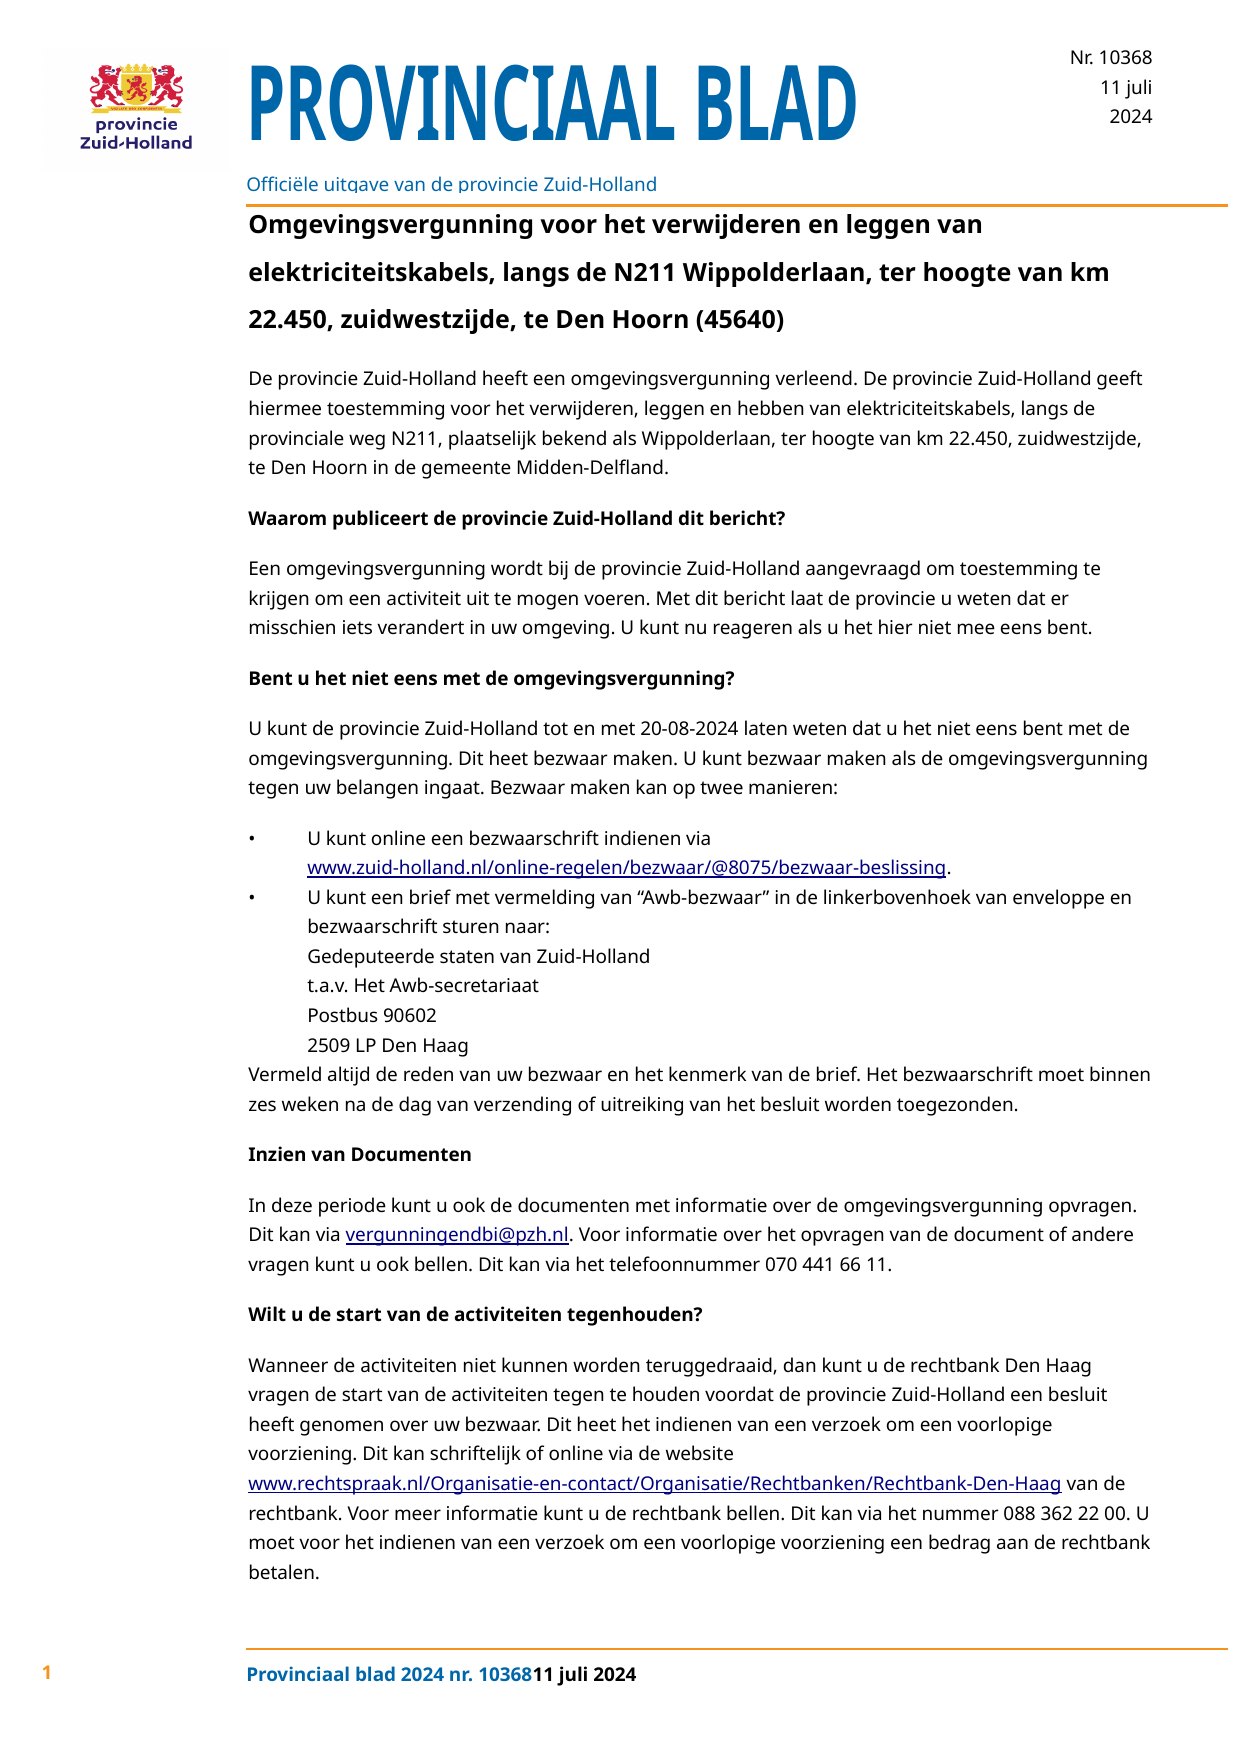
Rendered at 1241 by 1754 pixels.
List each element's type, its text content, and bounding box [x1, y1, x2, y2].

list Gedeputeerde staten van Zuid-Holland [248, 943, 1152, 969]
text Bent u het niet eens met de omgevingsvergunning? [248, 665, 1152, 690]
list Postbus 90602 [248, 1002, 1152, 1028]
text Omgevingsvergunning voor het verwijderen en leggen van elektriciteitskabels, langs de N211 Wippolderlaan, ter hoogte van km 22.450, zuidwestzijde, te Den Hoorn (45640) [248, 207, 1152, 336]
text Inzien van Documenten [248, 1141, 1152, 1167]
text In deze periode kunt u ook de documenten met informatie over de omgevingsvergunning opvragen. Dit kan via vergunningendbi@pzh.nl. Voor informatie over het opvragen van de document of andere vragen kunt u ook bellen. Dit kan via het telefoonnummer 070 441 66 11. [248, 1192, 1152, 1277]
text Vermeld altijd de reden van uw bezwaar en het kenmerk van de brief. Het bezwaarschrift moet binnen zes weken na de dag van verzending of uitreiking van het besluit worden toegezonden. [248, 1061, 1152, 1117]
text Wilt u de start van de activiteiten tegenhouden? [248, 1301, 1152, 1327]
text U kunt de provincie Zuid-Holland tot en met 20-08-2024 laten weten dat u het niet eens bent met de omgevingsvergunning. Dit heet bezwaar maken. U kunt bezwaar maken als de omgevingsvergunning tegen uw belangen ingaat. Bezwaar maken kan op twee manieren: [248, 715, 1152, 800]
text Waarom publiceert de provincie Zuid-Holland dit bericht? [248, 505, 1152, 530]
text De provincie Zuid-Holland heeft een omgevingsvergunning verleend. De provincie Zuid-Holland geeft hiermee toestemming voor het verwijderen, leggen en hebben van elektriciteitskabels, langs de provinciale weg N211, plaatselijk bekend als Wippolderlaan, ter hoogte van km 22.450, zuidwestzijde, te Den Hoorn in de gemeente Midden-Delfland. [248, 366, 1152, 480]
text Wanneer de activiteiten niet kunnen worden teruggedraaid, dan kunt u de rechtbank Den Haag vragen de start van de activiteiten tegen te houden voordat de provincie Zuid-Holland een besluit heeft genomen over uw bezwaar. Dit heet het indienen van een verzoek om een voorlopige voorziening. Dit kan schriftelijk of online via de website www.rechtspraak.nl/Organisatie-en-contact/Organisatie/Rechtbanken/Rechtbank-Den-Haag van de rechtbank. Voor meer informatie kunt u de rechtbank bellen. Dit kan via het nummer 088 362 22 00. U moet voor het indienen van een verzoek om een voorlopige voorziening een bedrag aan de rechtbank betalen. [248, 1352, 1152, 1584]
picture [41, 47, 231, 172]
text Een omgevingsvergunning wordt bij de provincie Zuid-Holland aangevraagd om toestemming te krijgen om een activiteit uit te mogen voeren. Met dit bericht laat de provincie u weten dat er misschien iets verandert in uw omgeving. U kunt nu reageren als u het hier niet mee eens bent. [248, 555, 1152, 640]
list U kunt online een bezwaarschrift indienen via www.zuid-holland.nl/online-regelen/bezwaar/@8075/bezwaar-beslissing. [248, 825, 1152, 880]
list t.a.v. Het Awb-secretariaat [248, 973, 1152, 998]
list 2509 LP Den Haag [248, 1032, 1152, 1057]
list U kunt een brief met vermelding van “Awb-bezwaar” in de linkerbovenhoek van enveloppe en bezwaarschrift sturen naar: [248, 884, 1152, 939]
